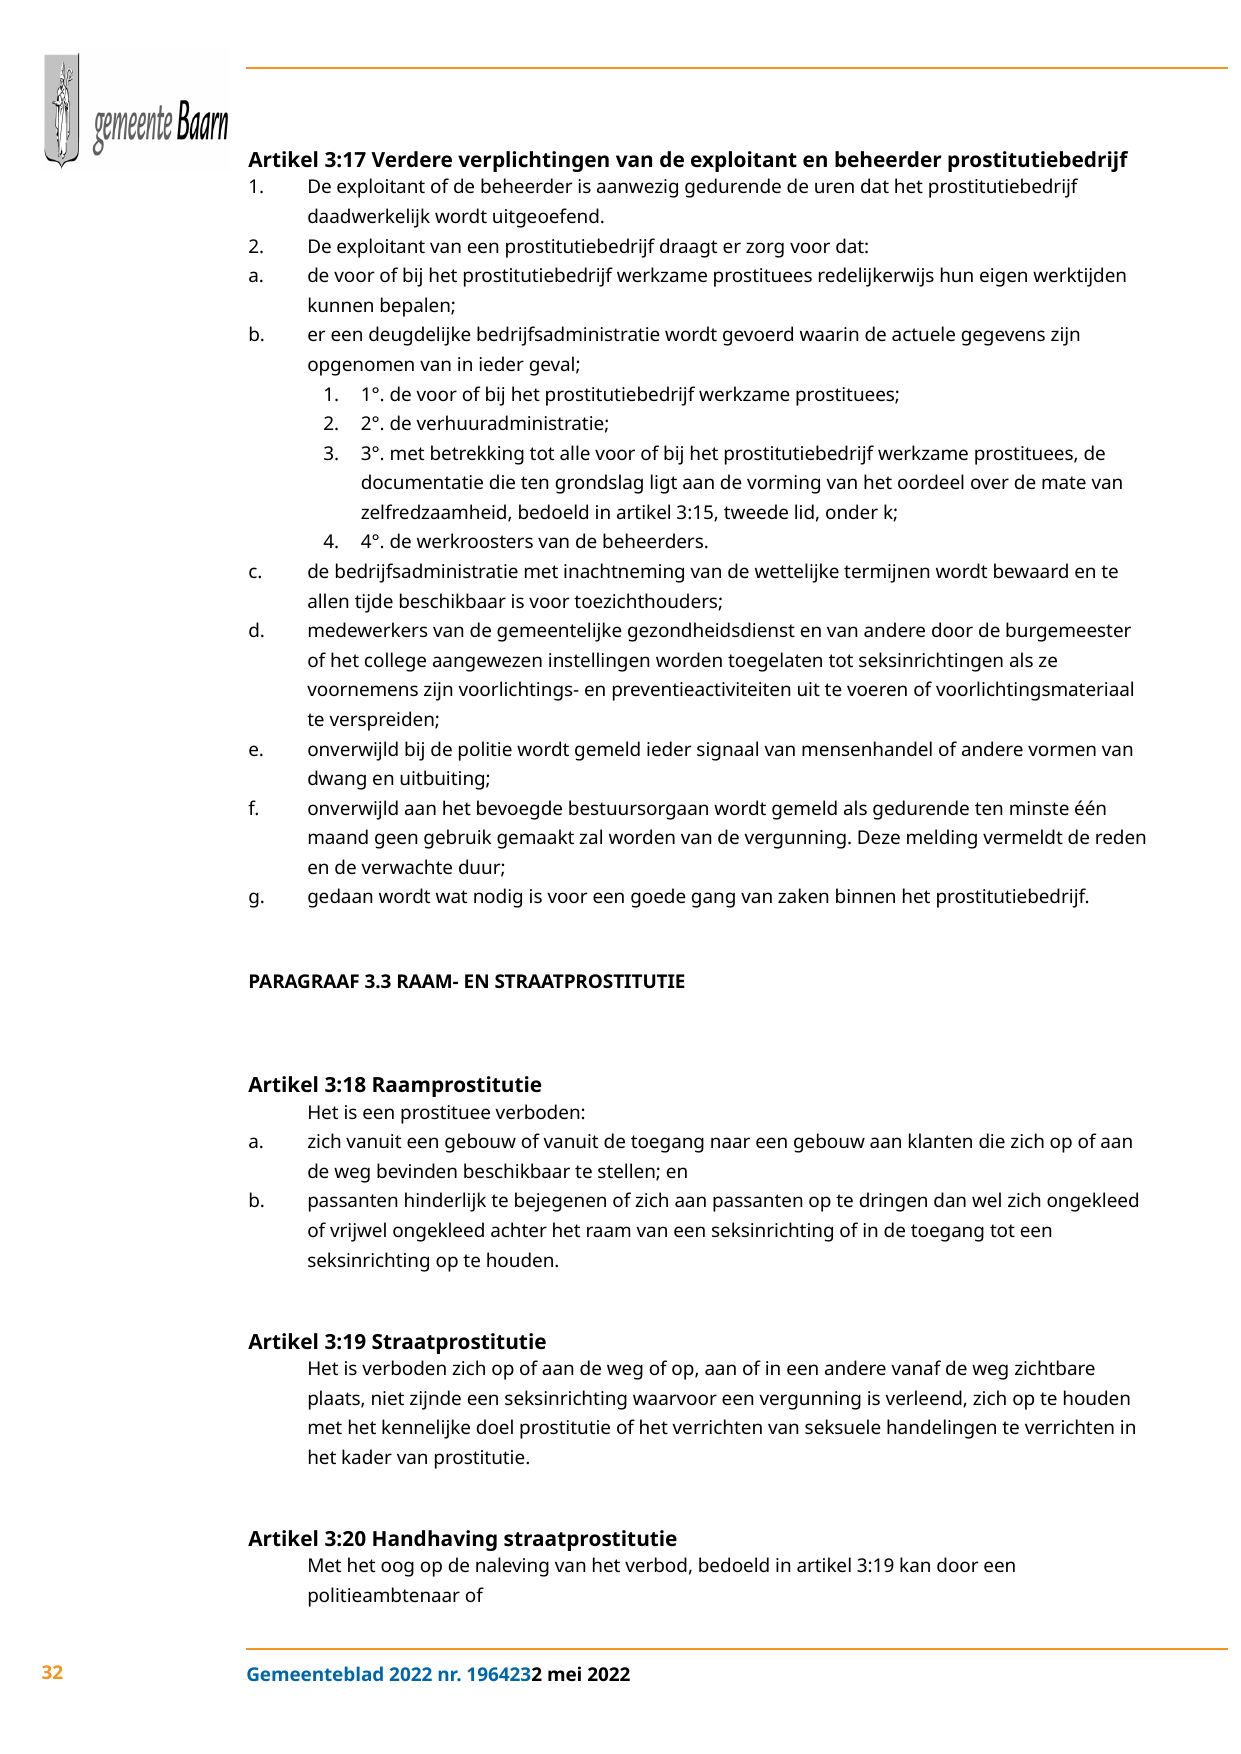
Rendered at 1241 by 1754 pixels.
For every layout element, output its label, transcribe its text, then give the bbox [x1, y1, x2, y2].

picture [41, 47, 231, 172]
list passanten hinderlijk te bejegenen of zich aan passanten op te dringen dan wel zich ongekleed of vrijwel ongekleed achter het raam van een seksinrichting of in de toegang tot een seksinrichting op te houden. [248, 1188, 1152, 1272]
list medewerkers van de gemeentelijke gezondheidsdienst en van andere door de burgemeester of het college aangewezen instellingen worden toegelaten tot seksinrichtingen als ze voornemens zijn voorlichtings- en preventieactiviteiten uit te voeren of voorlichtingsmateriaal te verspreiden; [248, 617, 1152, 732]
list gedaan wordt wat nodig is voor een goede gang van zaken binnen het prostitutiebedrijf. [248, 884, 1152, 909]
text Artikel 3:18 Raamprostitutie [248, 1070, 1152, 1099]
text Artikel 3:19 Straatprostitutie [248, 1327, 1152, 1355]
list de voor of bij het prostitutiebedrijf werkzame prostituees redelijkerwijs hun eigen werktijden kunnen bepalen; [248, 262, 1152, 318]
list zich vanuit een gebouw of vanuit de toegang naar een gebouw aan klanten die zich op of aan de weg bevinden beschikbaar te stellen; en [248, 1128, 1152, 1184]
list Met het oog op de naleving van het verbod, bedoeld in artikel 3:19 kan door een politieambtenaar of [248, 1552, 1152, 1608]
list onverwijld aan het bevoegde bestuursorgaan wordt gemeld als gedurende ten minste één maand geen gebruik gemaakt zal worden van de vergunning. Deze melding vermeldt de reden en de verwachte duur; [248, 795, 1152, 880]
list Het is een prostituee verboden: [248, 1099, 1152, 1124]
list De exploitant van een prostitutiebedrijf draagt er zorg voor dat: [248, 233, 1152, 258]
text Artikel 3:17 Verdere verplichtingen van de exploitant en beheerder prostitutiebedrijf [248, 145, 1152, 174]
list De exploitant of de beheerder is aanwezig gedurende de uren dat het prostitutiebedrijf daadwerkelijk wordt uitgeoefend. [248, 174, 1152, 229]
list er een deugdelijke bedrijfsadministratie wordt gevoerd waarin de actuele gegevens zijn opgenomen van in ieder geval; [248, 322, 1152, 377]
list 4°. de werkroosters van de beheerders. [323, 529, 1152, 554]
text Artikel 3:20 Handhaving straatprostitutie [248, 1524, 1152, 1552]
list 2°. de verhuuradministratie; [323, 410, 1152, 436]
text PARAGRAAF 3.3 RAAM- EN STRAATPROSTITUTIE [248, 968, 1152, 994]
list 3°. met betrekking tot alle voor of bij het prostitutiebedrijf werkzame prostituees, de documentatie die ten grondslag ligt aan de vorming van het oordeel over de mate van zelfredzaamheid, bedoeld in artikel 3:15, tweede lid, onder k; [323, 440, 1152, 525]
list onverwijld bij de politie wordt gemeld ieder signaal van mensenhandel of andere vormen van dwang en uitbuiting; [248, 736, 1152, 791]
list 1°. de voor of bij het prostitutiebedrijf werkzame prostituees; [323, 381, 1152, 406]
list de bedrijfsadministratie met inachtneming van de wettelijke termijnen wordt bewaard en te allen tijde beschikbaar is voor toezichthouders; [248, 558, 1152, 613]
list Het is verboden zich op of aan de weg of op, aan of in een andere vanaf de weg zichtbare plaats, niet zijnde een seksinrichting waarvoor een vergunning is verleend, zich op te houden met het kennelijke doel prostitutie of het verrichten van seksuele handelingen te verrichten in het kader van prostitutie. [248, 1355, 1152, 1470]
